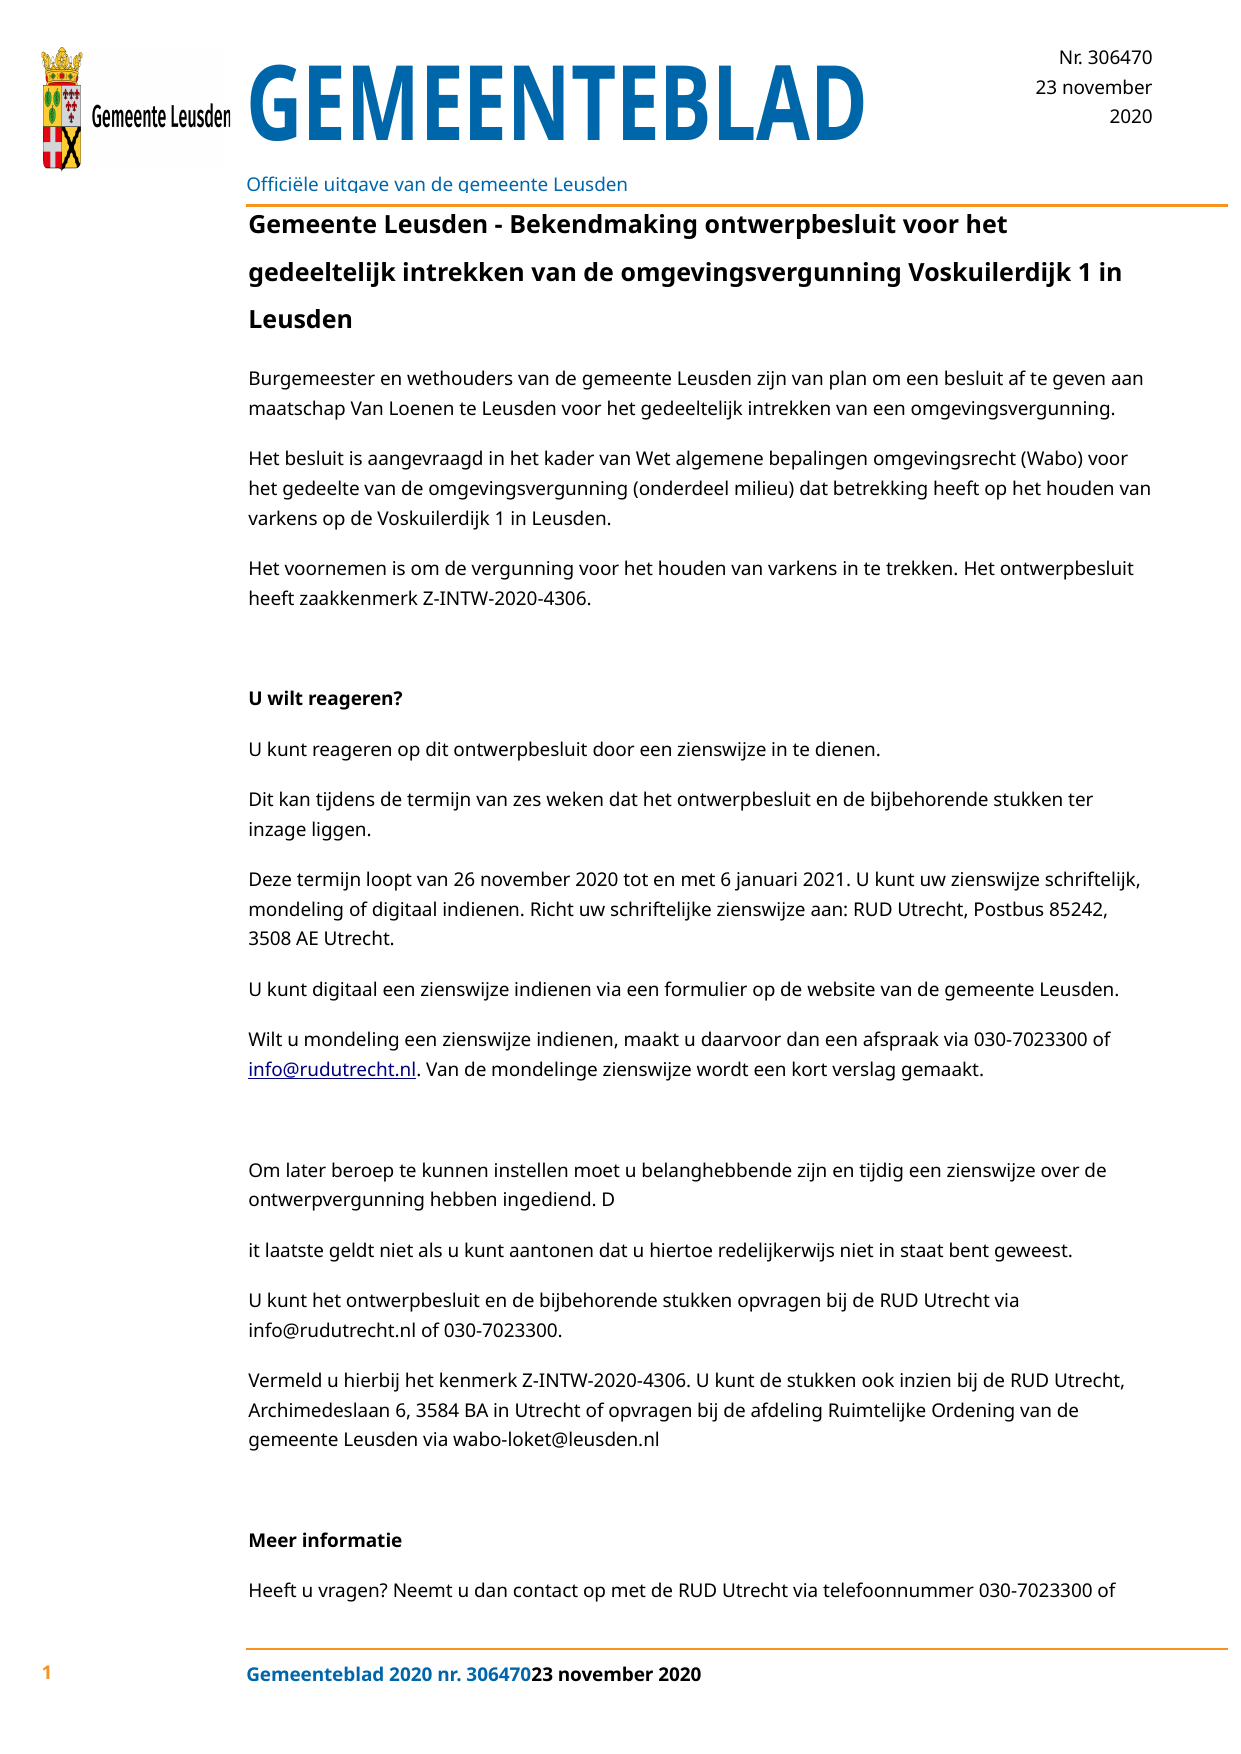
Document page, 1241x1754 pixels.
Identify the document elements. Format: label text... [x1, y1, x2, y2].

text Wilt u mondeling een zienswijze indienen, maakt u daarvoor dan een afspraak via 030-7023300 of info@rudutrecht.nl. Van de mondelinge zienswijze wordt een kort verslag gemaakt. [248, 1026, 1152, 1082]
text Gemeente Leusden - Bekendmaking ontwerpbesluit voor het gedeeltelijk intrekken van de omgevingsvergunning Voskuilerdijk 1 in Leusden [248, 207, 1152, 336]
text Heeft u vragen? Neemt u dan contact op met de RUD Utrecht via telefoonnummer 030-7023300 of [248, 1578, 1152, 1603]
text Deze termijn loopt van 26 november 2020 tot en met 6 januari 2021. U kunt uw zienswijze schriftelijk, mondeling of digitaal indienen. Richt uw schriftelijke zienswijze aan: RUD Utrecht, Postbus 85242, 3508 AE Utrecht. [248, 866, 1152, 951]
text Het voornemen is om de vergunning voor het houden van varkens in te trekken. Het ontwerpbesluit heeft zaakkenmerk Z-INTW-2020-4306. [248, 555, 1152, 610]
text Het besluit is aangevraagd in het kader van Wet algemene bepalingen omgevingsrecht (Wabo) voor het gedeelte van de omgevingsvergunning (onderdeel milieu) dat betrekking heeft op het houden van varkens op de Voskuilerdijk 1 in Leusden. [248, 446, 1152, 530]
text U kunt het ontwerpbesluit en de bijbehorende stukken opvragen bij de RUD Utrecht via info@rudutrecht.nl of 030-7023300. [248, 1287, 1152, 1342]
text Om later beroep te kunnen instellen moet u belanghebbende zijn en tijdig een zienswijze over de ontwerpvergunning hebben ingediend. D [248, 1157, 1152, 1212]
text Meer informatie [248, 1527, 1152, 1553]
text it laatste geldt niet als u kunt aantonen dat u hiertoe redelijkerwijs niet in staat bent geweest. [248, 1237, 1152, 1262]
text U wilt reageren? [248, 686, 1152, 711]
text U kunt reageren op dit ontwerpbesluit door een zienswijze in te dienen. [248, 736, 1152, 762]
text Vermeld u hierbij het kenmerk Z-INTW-2020-4306. U kunt de stukken ook inzien bij de RUD Utrecht, Archimedeslaan 6, 3584 BA in Utrecht of opvragen bij de afdeling Ruimtelijke Ordening van de gemeente Leusden via wabo-loket@leusden.nl [248, 1367, 1152, 1452]
text U kunt digitaal een zienswijze indienen via een formulier op de website van de gemeente Leusden. [248, 976, 1152, 1002]
text Dit kan tijdens de termijn van zes weken dat het ontwerpbesluit en de bijbehorende stukken ter inzage liggen. [248, 786, 1152, 842]
picture [41, 47, 231, 172]
text Burgemeester en wethouders van de gemeente Leusden zijn van plan om een besluit af te geven aan maatschap Van Loenen te Leusden voor het gedeeltelijk intrekken van een omgevingsvergunning. [248, 366, 1152, 421]
